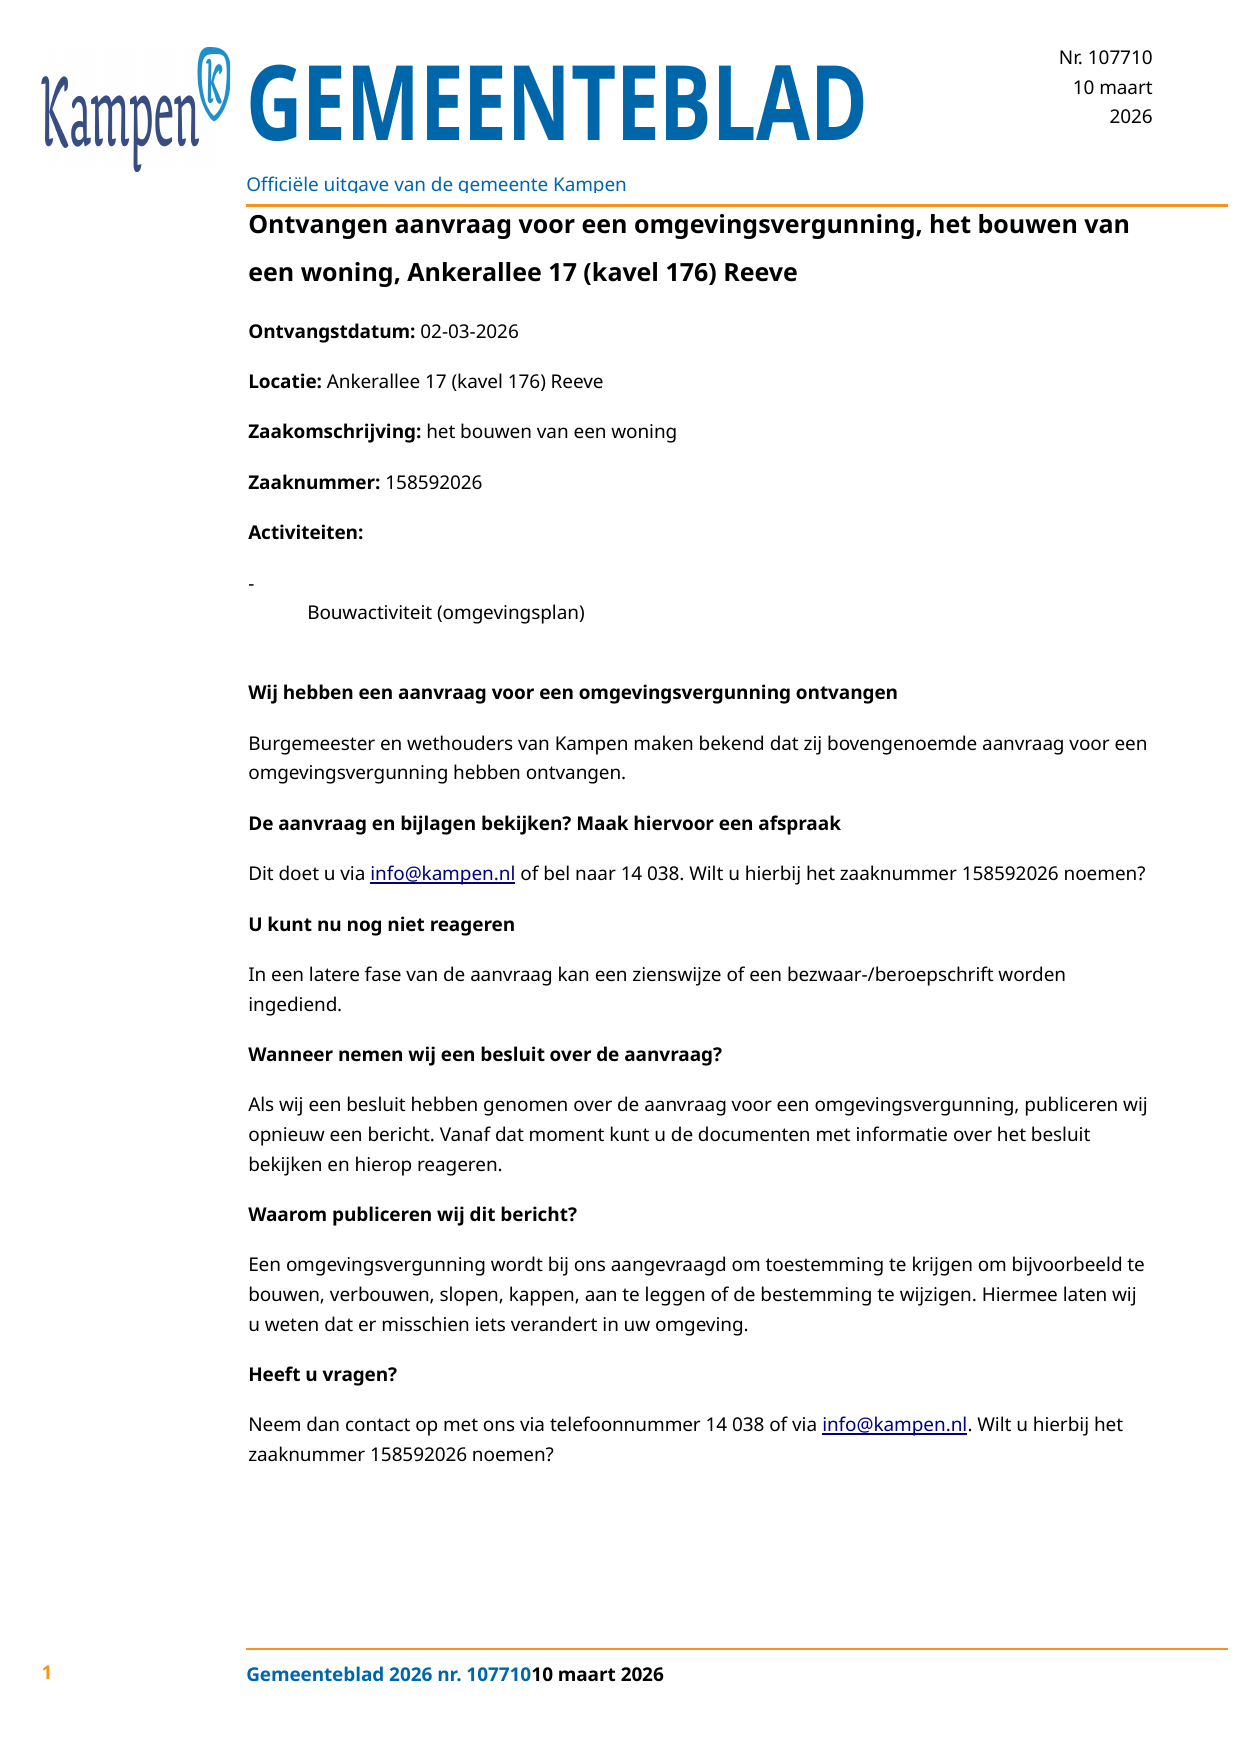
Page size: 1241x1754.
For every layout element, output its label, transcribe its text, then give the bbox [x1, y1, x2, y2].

picture [41, 47, 231, 172]
text Dit doet u via info@kampen.nl of bel naar 14 038. Wilt u hierbij het zaaknummer 158592026 noemen? [248, 860, 1152, 886]
text De aanvraag en bijlagen bekijken? Maak hiervoor een afspraak [248, 810, 1152, 836]
text Waarom publiceren wij dit bericht? [248, 1201, 1152, 1227]
text Locatie: Ankerallee 17 (kavel 176) Reeve [248, 368, 1152, 394]
text Een omgevingsvergunning wordt bij ons aangevraagd om toestemming te krijgen om bijvoorbeeld te bouwen, verbouwen, slopen, kappen, aan te leggen of de bestemming te wijzigen. Hiermee laten wij u weten dat er misschien iets verandert in uw omgeving. [248, 1252, 1152, 1337]
text Zaaknummer: 158592026 [248, 469, 1152, 495]
text Wij hebben een aanvraag voor een omgevingsvergunning ontvangen [248, 679, 1152, 705]
list Bouwactiviteit (omgevingsplan) [248, 599, 1152, 625]
text U kunt nu nog niet reageren [248, 911, 1152, 937]
text Heeft u vragen? [248, 1361, 1152, 1387]
text Burgemeester en wethouders van Kampen maken bekend dat zij bovengenoemde aanvraag voor een omgevingsvergunning hebben ontvangen. [248, 730, 1152, 785]
text Activiteiten: [248, 519, 1152, 545]
text Als wij een besluit hebben genomen over de aanvraag voor een omgevingsvergunning, publiceren wij opnieuw een bericht. Vanaf dat moment kunt u de documenten met informatie over het besluit bekijken en hierop reageren. [248, 1092, 1152, 1177]
text Ontvangen aanvraag voor een omgevingsvergunning, het bouwen van een woning, Ankerallee 17 (kavel 176) Reeve [248, 207, 1152, 288]
text In een latere fase van de aanvraag kan een zienswijze of een bezwaar-/beroepschrift worden ingediend. [248, 961, 1152, 1017]
text Wanneer nemen wij een besluit over de aanvraag? [248, 1041, 1152, 1067]
text Ontvangstdatum: 02-03-2026 [248, 318, 1152, 344]
text Zaakomschrijving: het bouwen van een woning [248, 419, 1152, 444]
text Neem dan contact op met ons via telefoonnummer 14 038 of via info@kampen.nl. Wilt u hierbij het zaaknummer 158592026 noemen? [248, 1412, 1152, 1467]
